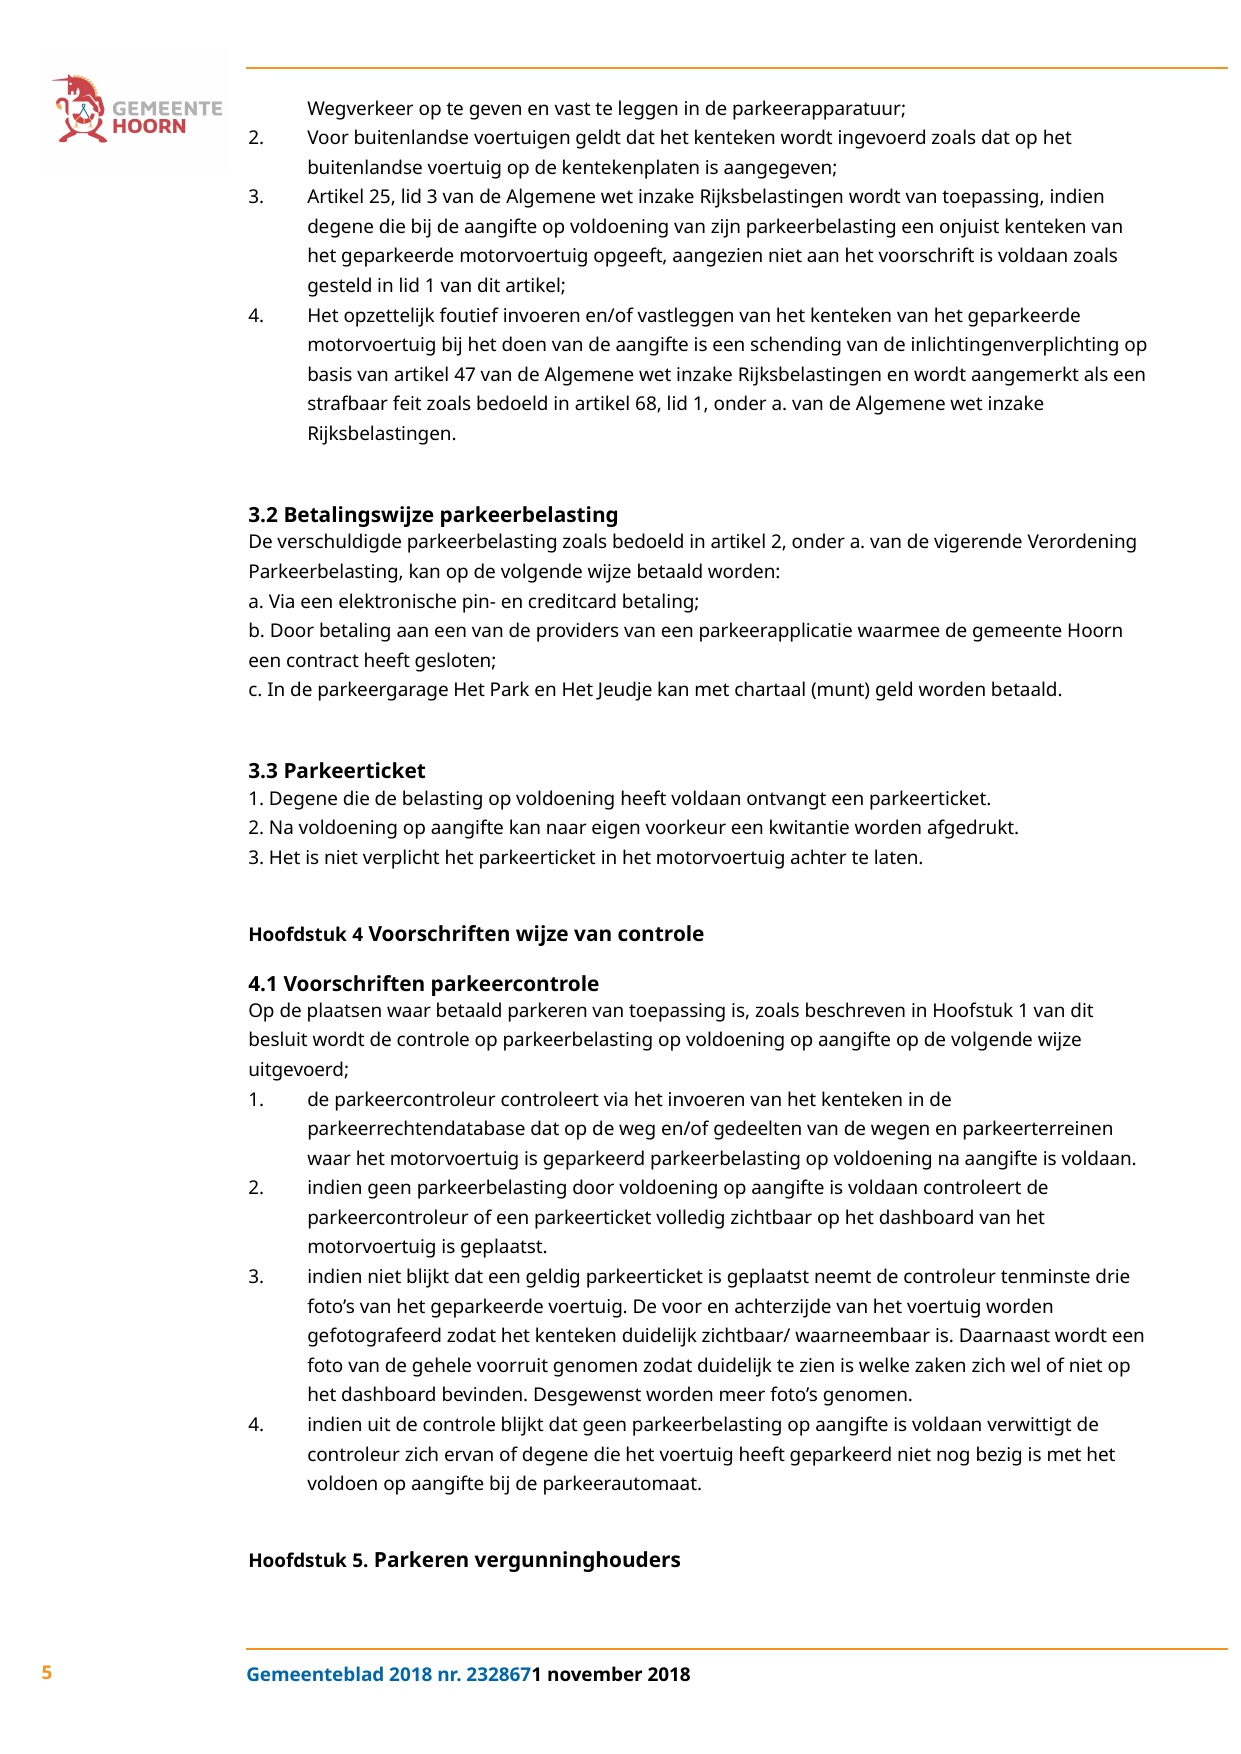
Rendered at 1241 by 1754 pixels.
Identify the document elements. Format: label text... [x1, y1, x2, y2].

text 3.2 Betalingswijze parkeerbelasting [248, 500, 1152, 529]
text 3. Het is niet verplicht het parkeerticket in het motorvoertuig achter te laten. [248, 844, 1152, 870]
text Hoofdstuk 5. Parkeren vergunninghouders [248, 1546, 1152, 1574]
list Voor buitenlandse voertuigen geldt dat het kenteken wordt ingevoerd zoals dat op het buitenlandse voertuig op de kentekenplaten is aangegeven; [248, 124, 1152, 180]
text a. Via een elektronische pin- en creditcard betaling; [248, 588, 1152, 613]
list indien geen parkeerbelasting door voldoening op aangifte is voldaan controleert de parkeercontroleur of een parkeerticket volledig zichtbaar op het dashboard van het motorvoertuig is geplaatst. [248, 1174, 1152, 1259]
text De verschuldigde parkeerbelasting zoals bedoeld in artikel 2, onder a. van de vigerende Verordening Parkeerbelasting, kan op de volgende wijze betaald worden: [248, 529, 1152, 584]
list de parkeercontroleur controleert via het invoeren van het kenteken in de parkeerrechtendatabase dat op de weg en/of gedeelten van de wegen en parkeerterreinen waar het motorvoertuig is geparkeerd parkeerbelasting op voldoening na aangifte is voldaan. [248, 1086, 1152, 1171]
text c. In de parkeergarage Het Park en Het Jeudje kan met chartaal (munt) geld worden betaald. [248, 677, 1152, 702]
list indien niet blijkt dat een geldig parkeerticket is geplaatst neemt de controleur tenminste drie foto’s van het geparkeerde voertuig. De voor en achterzijde van het voertuig worden gefotografeerd zodat het kenteken duidelijk zichtbaar/ waarneembaar is. Daarnaast wordt een foto van de gehele voorruit genomen zodat duidelijk te zien is welke zaken zich wel of niet op het dashboard bevinden. Desgewenst worden meer foto’s genomen. [248, 1263, 1152, 1407]
text 1. Degene die de belasting op voldoening heeft voldaan ontvangt een parkeerticket. [248, 785, 1152, 811]
text b. Door betaling aan een van de providers van een parkeerapplicatie waarmee de gemeente Hoorn een contract heeft gesloten; [248, 617, 1152, 673]
text Hoofdstuk 4 Voorschriften wijze van controle [248, 919, 1152, 948]
list Artikel 25, lid 3 van de Algemene wet inzake Rijksbelastingen wordt van toepassing, indien degene die bij de aangifte op voldoening van zijn parkeerbelasting een onjuist kenteken van het geparkeerde motorvoertuig opgeeft, aangezien niet aan het voorschrift is voldaan zoals gesteld in lid 1 van dit artikel; [248, 183, 1152, 298]
list indien uit de controle blijkt dat geen parkeerbelasting op aangifte is voldaan verwittigt de controleur zich ervan of degene die het voertuig heeft geparkeerd niet nog bezig is met het voldoen op aangifte bij de parkeerautomaat. [248, 1411, 1152, 1496]
text 3.3 Parkeerticket [248, 757, 1152, 785]
text Op de plaatsen waar betaald parkeren van toepassing is, zoals beschreven in Hoofstuk 1 van dit besluit wordt de controle op parkeerbelasting op voldoening op aangifte op de volgende wijze uitgevoerd; [248, 997, 1152, 1082]
text 4.1 Voorschriften parkeercontrole [248, 969, 1152, 997]
text 2. Na voldoening op aangifte kan naar eigen voorkeur een kwitantie worden afgedrukt. [248, 814, 1152, 840]
picture [41, 47, 231, 172]
list Het opzettelijk foutief invoeren en/of vastleggen van het kenteken van het geparkeerde motorvoertuig bij het doen van de aangifte is een schending van de inlichtingenverplichting op basis van artikel 47 van de Algemene wet inzake Rijksbelastingen en wordt aangemerkt als een strafbaar feit zoals bedoeld in artikel 68, lid 1, onder a. van de Algemene wet inzake Rijksbelastingen. [248, 302, 1152, 446]
list Wegverkeer op te geven en vast te leggen in de parkeerapparatuur; [248, 95, 1152, 121]
